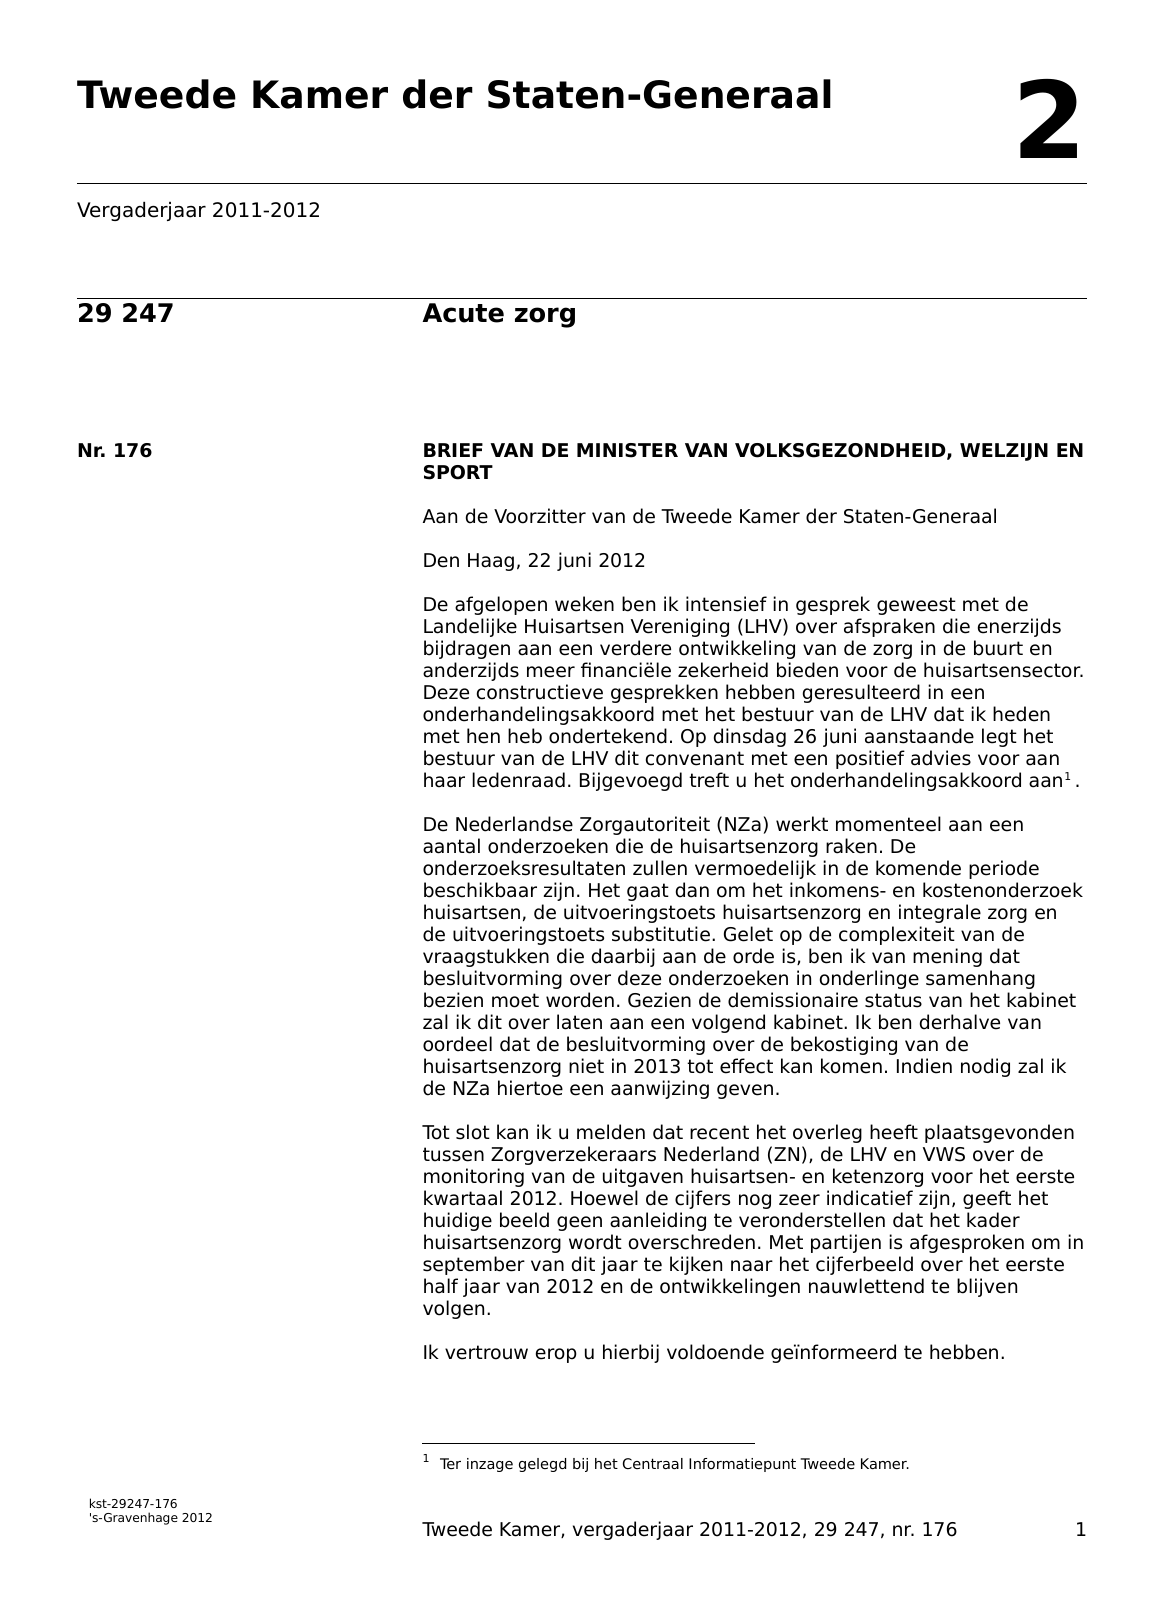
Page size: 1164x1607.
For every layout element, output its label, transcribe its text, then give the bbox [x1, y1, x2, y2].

table_cell Vergaderjaar 2011-2012 [77, 184, 1087, 298]
subtitle 29 247 Acute zorg [77, 299, 1087, 329]
text 's-Gravenhage 2012 [88, 1511, 323, 1525]
text Ik vertrouw erop u hierbij voldoende geïnformeerd te hebben. [422, 1342, 1087, 1364]
table_header 2 [886, 59, 1087, 183]
text De afgelopen weken ben ik intensief in gesprek geweest met de Landelijke Huisartsen Vereniging (LHV) over afspraken die enerzijds bijdragen aan een verdere ontwikkeling van de zorg in de buurt en anderzijds meer financiële zekerheid bieden voor de huisartsensector. Deze constructieve gesprekken hebben geresulteerd in een onderhandelingsakkoord met het bestuur van de LHV dat ik heden met hen heb ondertekend. Op dinsdag 26 juni aanstaande legt het bestuur van de LHV dit convenant met een positief advies voor aan haar ledenraad. Bijgevoegd treft u het onderhandelingsakkoord aan. [422, 594, 1087, 792]
text Aan de Voorzitter van de Tweede Kamer der Staten-Generaal [422, 506, 1087, 528]
text De Nederlandse Zorgautoriteit (NZa) werkt momenteel aan een aantal onderzoeken die de huisartsenzorg raken. De onderzoeksresultaten zullen vermoedelijk in de komende periode beschikbaar zijn. Het gaat dan om het inkomens- en kostenonderzoek huisartsen, de uitvoeringstoets huisartsenzorg en integrale zorg en de uitvoeringstoets substitutie. Gelet op de complexiteit van de vraagstukken die daarbij aan de orde is, ben ik van mening dat besluitvorming over deze onderzoeken in onderlinge samenhang bezien moet worden. Gezien de demissionaire status van het kabinet zal ik dit over laten aan een volgend kabinet. Ik ben derhalve van oordeel dat de besluitvorming over de bekostiging van de huisartsenzorg niet in 2013 tot effect kan komen. Indien nodig zal ik de NZa hiertoe een aanwijzing geven. [422, 814, 1087, 1100]
table_header Tweede Kamer der Staten-Generaal [77, 59, 886, 183]
subtitle Nr. 176 BRIEF VAN DE MINISTER VAN VOLKSGEZONDHEID, WELZIJN EN SPORT [77, 440, 1087, 484]
text kst-29247-176 [88, 1497, 323, 1511]
text Ter inzage gelegd bij het Centraal Informatiepunt Tweede Kamer. [422, 1452, 1087, 1474]
text Tot slot kan ik u melden dat recent het overleg heeft plaatsgevonden tussen Zorgverzekeraars Nederland (ZN), de LHV en VWS over de monitoring van de uitgaven huisartsen- en ketenzorg voor het eerste kwartaal 2012. Hoewel de cijfers nog zeer indicatief zijn, geeft het huidige beeld geen aanleiding te veronderstellen dat het kader huisartsenzorg wordt overschreden. Met partijen is afgesproken om in september van dit jaar te kijken naar het cijferbeeld over het eerste half jaar van 2012 en de ontwikkelingen nauwlettend te blijven volgen. [422, 1122, 1087, 1320]
text Den Haag, 22 juni 2012 [422, 550, 1087, 572]
